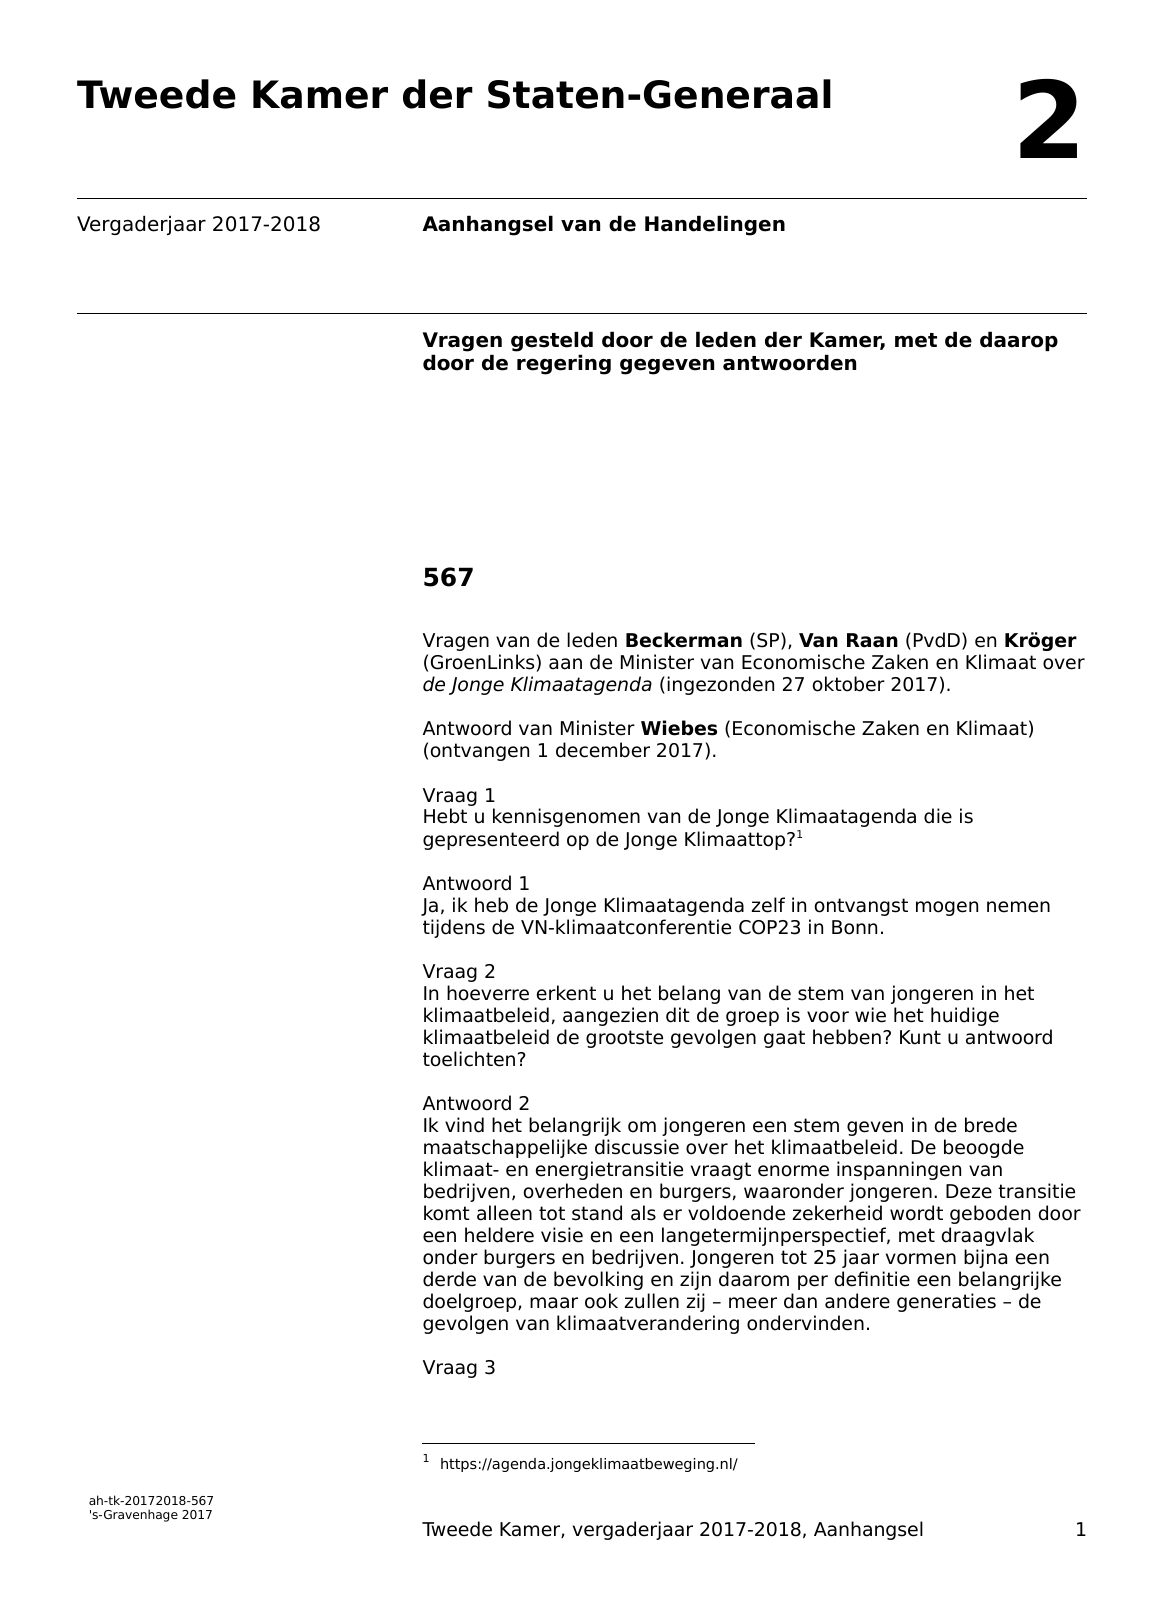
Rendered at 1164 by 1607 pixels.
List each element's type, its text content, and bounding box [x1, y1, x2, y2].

text Ik vind het belangrijk om jongeren een stem geven in de brede maatschappelijke discussie over het klimaatbeleid. De beoogde klimaat- en energietransitie vraagt enorme inspanningen van bedrijven, overheden en burgers, waaronder jongeren. Deze transitie komt alleen tot stand als er voldoende zekerheid wordt geboden door een heldere visie en een langetermijnperspectief, met draagvlak onder burgers en bedrijven. Jongeren tot 25 jaar vormen bijna een derde van de bevolking en zijn daarom per definitie een belangrijke doelgroep, maar ook zullen zij – meer dan andere generaties – de gevolgen van klimaatverandering ondervinden. [422, 1115, 1087, 1334]
text In hoeverre erkent u het belang van de stem van jongeren in het klimaatbeleid, aangezien dit de groep is voor wie het huidige klimaatbeleid de grootste gevolgen gaat hebben? Kunt u antwoord toelichten? [422, 983, 1087, 1071]
text Antwoord van Minister Wiebes (Economische Zaken en Klimaat) (ontvangen 1 december 2017). [422, 718, 1087, 762]
text https://agenda.jongeklimaatbeweging.nl/ [422, 1452, 1087, 1474]
table_cell Aanhangsel van de Handelingen [422, 199, 1087, 313]
table_cell [77, 314, 422, 375]
text Vraag 2 [422, 961, 1087, 983]
text 567 [422, 563, 1087, 592]
table_header Tweede Kamer der Staten-Generaal [77, 59, 886, 198]
text Antwoord 2 [422, 1093, 1087, 1115]
text Vraag 1 [422, 784, 1087, 806]
text Ja, ik heb de Jonge Klimaatagenda zelf in ontvangst mogen nemen tijdens de VN-klimaatconferentie COP23 in Bonn. [422, 894, 1087, 938]
table_cell Vergaderjaar 2017-2018 [77, 199, 422, 313]
text ah-tk-20172018-567 [88, 1494, 323, 1508]
text Hebt u kennisgenomen van de Jonge Klimaatagenda die is gepresenteerd op de Jonge Klimaattop? [422, 806, 1087, 850]
text Vragen van de leden Beckerman (SP), Van Raan (PvdD) en Kröger (GroenLinks) aan de Minister van Economische Zaken en Klimaat over de Jonge Klimaatagenda (ingezonden 27 oktober 2017). [422, 630, 1087, 696]
text 's-Gravenhage 2017 [88, 1508, 323, 1522]
table_header 2 [886, 59, 1087, 198]
text Vraag 3 [422, 1357, 1087, 1379]
table_cell Vragen gesteld door de leden der Kamer, met de daarop door de regering gegeven antwoorden [422, 314, 1087, 375]
text Antwoord 1 [422, 873, 1087, 894]
